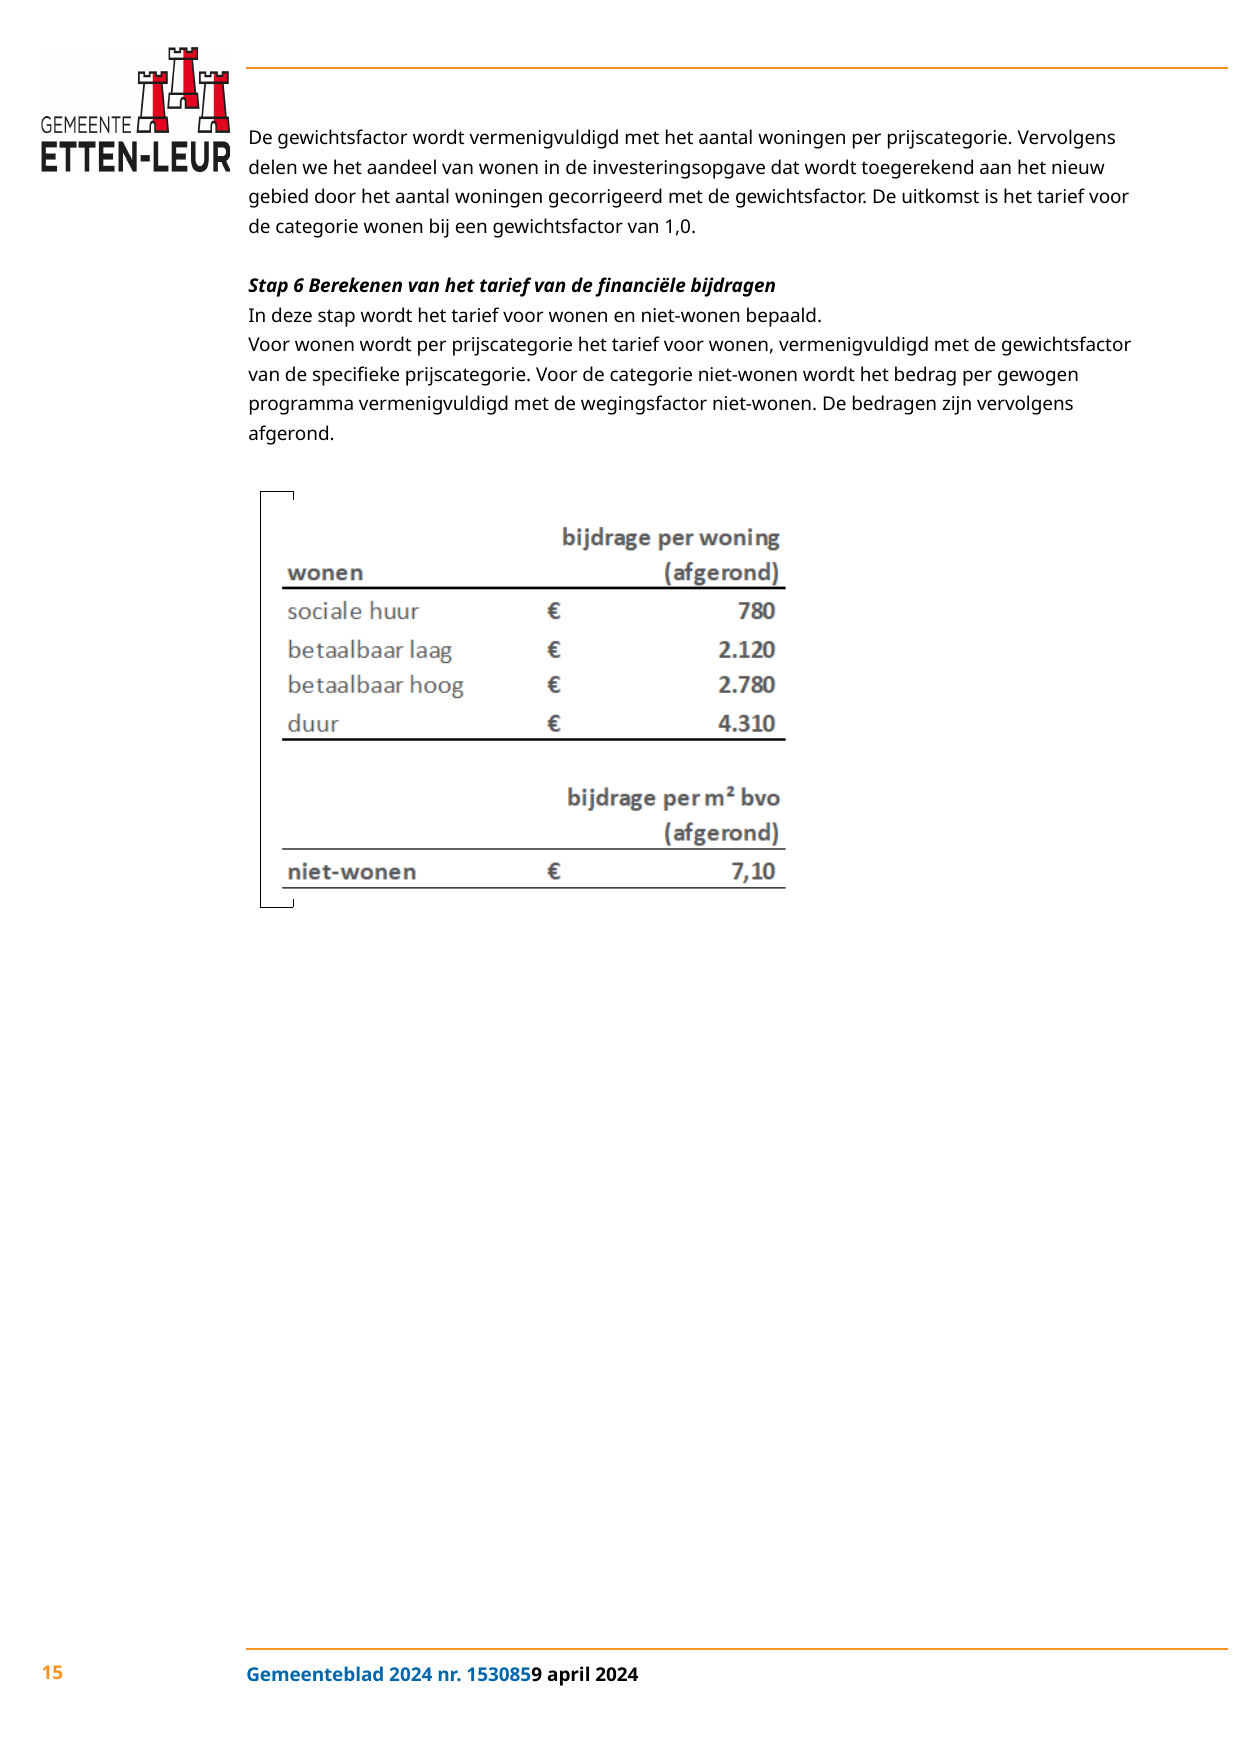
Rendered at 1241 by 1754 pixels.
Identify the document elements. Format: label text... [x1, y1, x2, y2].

text In deze stap wordt het tarief voor wonen en niet-wonen bepaald. [248, 302, 1152, 328]
text De gewichtsfactor wordt vermenigvuldigd met het aantal woningen per prijscategorie. Vervolgens delen we het aandeel van wonen in de investeringsopgave dat wordt toegerekend aan het nieuw gebied door het aantal woningen gecorrigeerd met de gewichtsfactor. De uitkomst is het tarief voor de categorie wonen bij een gewichtsfactor van 1,0. [248, 124, 1152, 239]
picture [41, 47, 231, 172]
text Stap 6 Berekenen van het tarief van de financiële bijdragen [248, 272, 1152, 298]
text Voor wonen wordt per prijscategorie het tarief voor wonen, vermenigvuldigd met de gewichtsfactor van de specifieke prijscategorie. Voor de categorie niet-wonen wordt het bedrag per gewogen programma vermenigvuldigd met de wegingsfactor niet-wonen. De bedragen zijn vervolgens afgerond. [248, 331, 1152, 446]
picture [268, 500, 800, 899]
